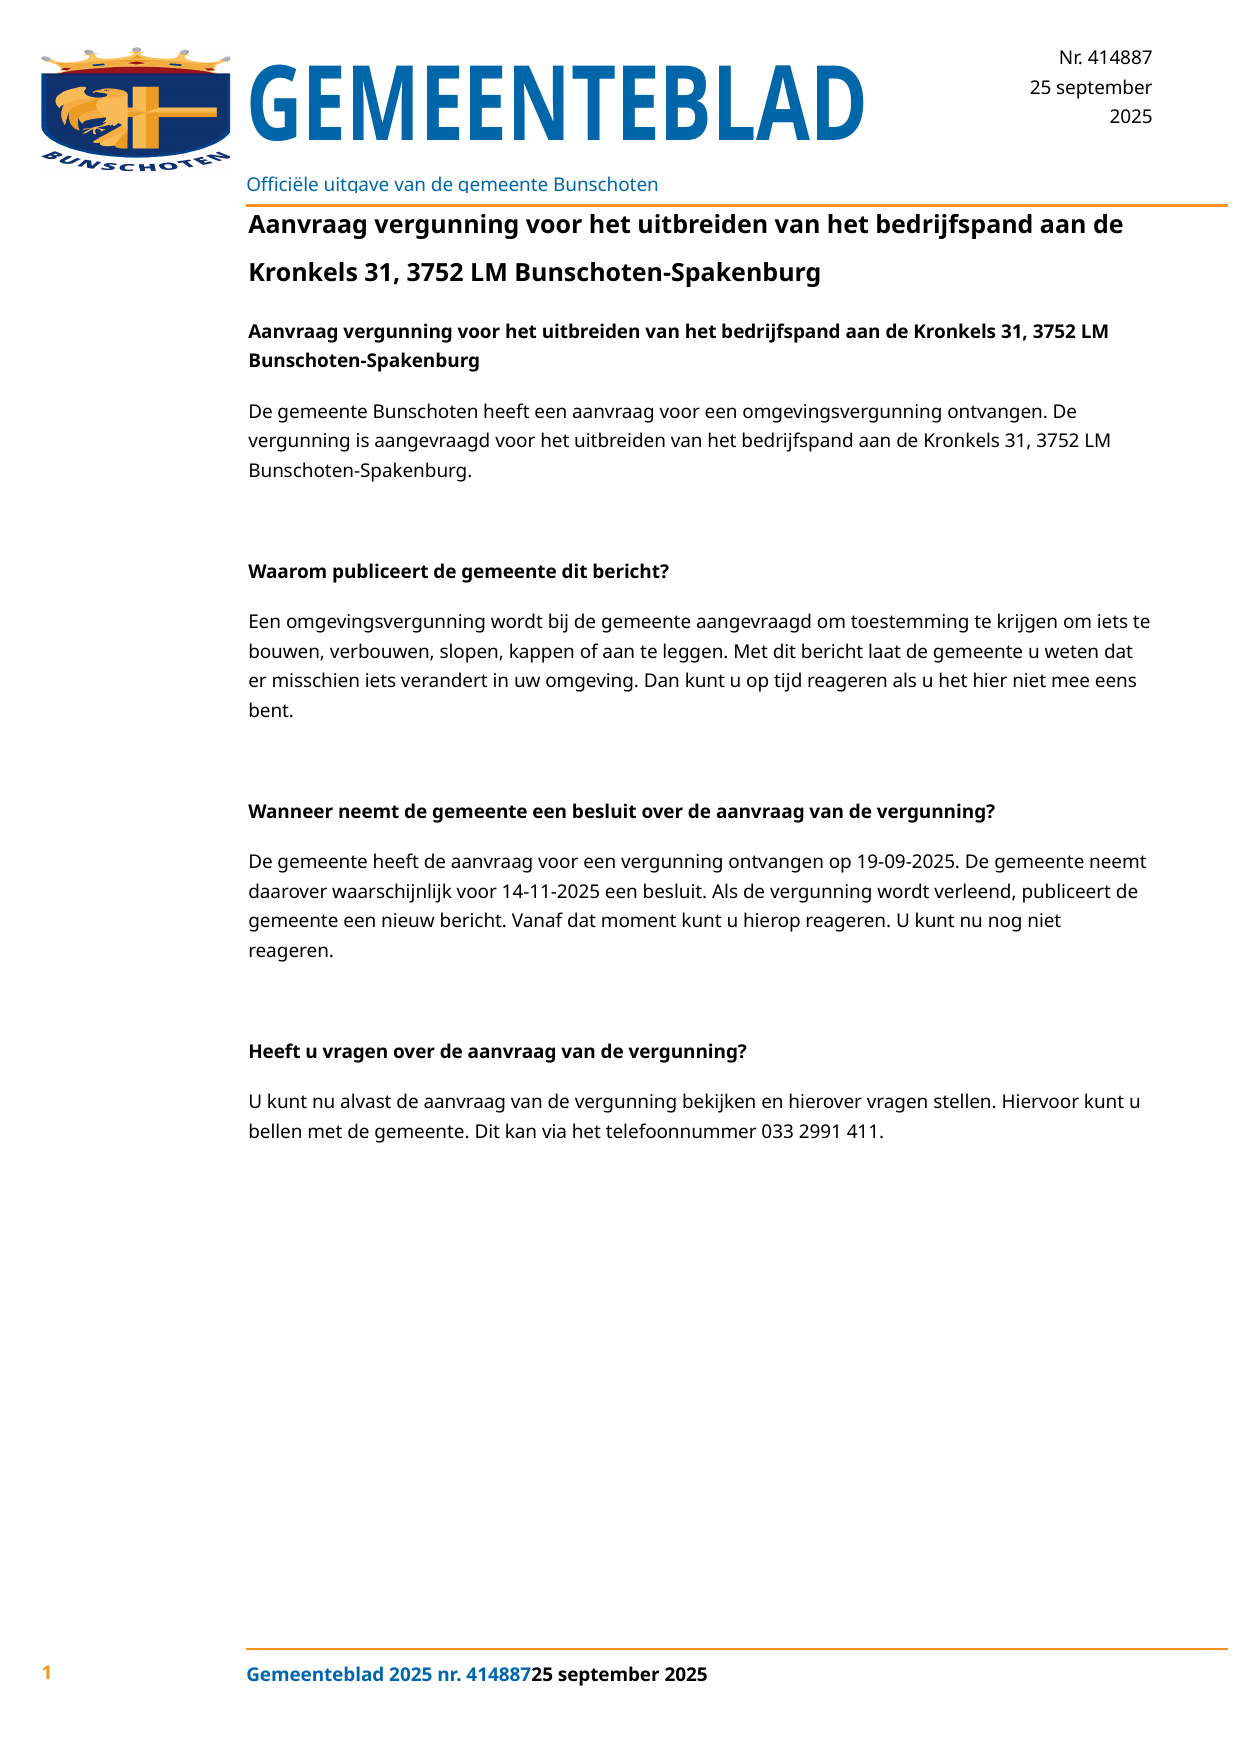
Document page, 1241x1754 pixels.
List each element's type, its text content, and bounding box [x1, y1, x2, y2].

picture [41, 47, 231, 172]
text Heeft u vragen over de aanvraag van de vergunning? [248, 1038, 1152, 1064]
text Wanneer neemt de gemeente een besluit over de aanvraag van de vergunning? [248, 798, 1152, 824]
text Aanvraag vergunning voor het uitbreiden van het bedrijfspand aan de Kronkels 31, 3752 LM Bunschoten-Spakenburg [248, 318, 1152, 373]
text U kunt nu alvast de aanvraag van de vergunning bekijken en hierover vragen stellen. Hiervoor kunt u bellen met de gemeente. Dit kan via het telefoonnummer 033 2991 411. [248, 1088, 1152, 1144]
text Waarom publiceert de gemeente dit bericht? [248, 558, 1152, 584]
text De gemeente Bunschoten heeft een aanvraag voor een omgevingsvergunning ontvangen. De vergunning is aangevraagd voor het uitbreiden van het bedrijfspand aan de Kronkels 31, 3752 LM Bunschoten-Spakenburg. [248, 398, 1152, 483]
text Een omgevingsvergunning wordt bij de gemeente aangevraagd om toestemming te krijgen om iets te bouwen, verbouwen, slopen, kappen of aan te leggen. Met dit bericht laat de gemeente u weten dat er misschien iets verandert in uw omgeving. Dan kunt u op tijd reageren als u het hier niet mee eens bent. [248, 608, 1152, 723]
text De gemeente heeft de aanvraag voor een vergunning ontvangen op 19-09-2025. De gemeente neemt daarover waarschijnlijk voor 14-11-2025 een besluit. Als de vergunning wordt verleend, publiceert de gemeente een nieuw bericht. Vanaf dat moment kunt u hierop reageren. U kunt nu nog niet reageren. [248, 848, 1152, 963]
text Aanvraag vergunning voor het uitbreiden van het bedrijfspand aan de Kronkels 31, 3752 LM Bunschoten-Spakenburg [248, 207, 1152, 288]
